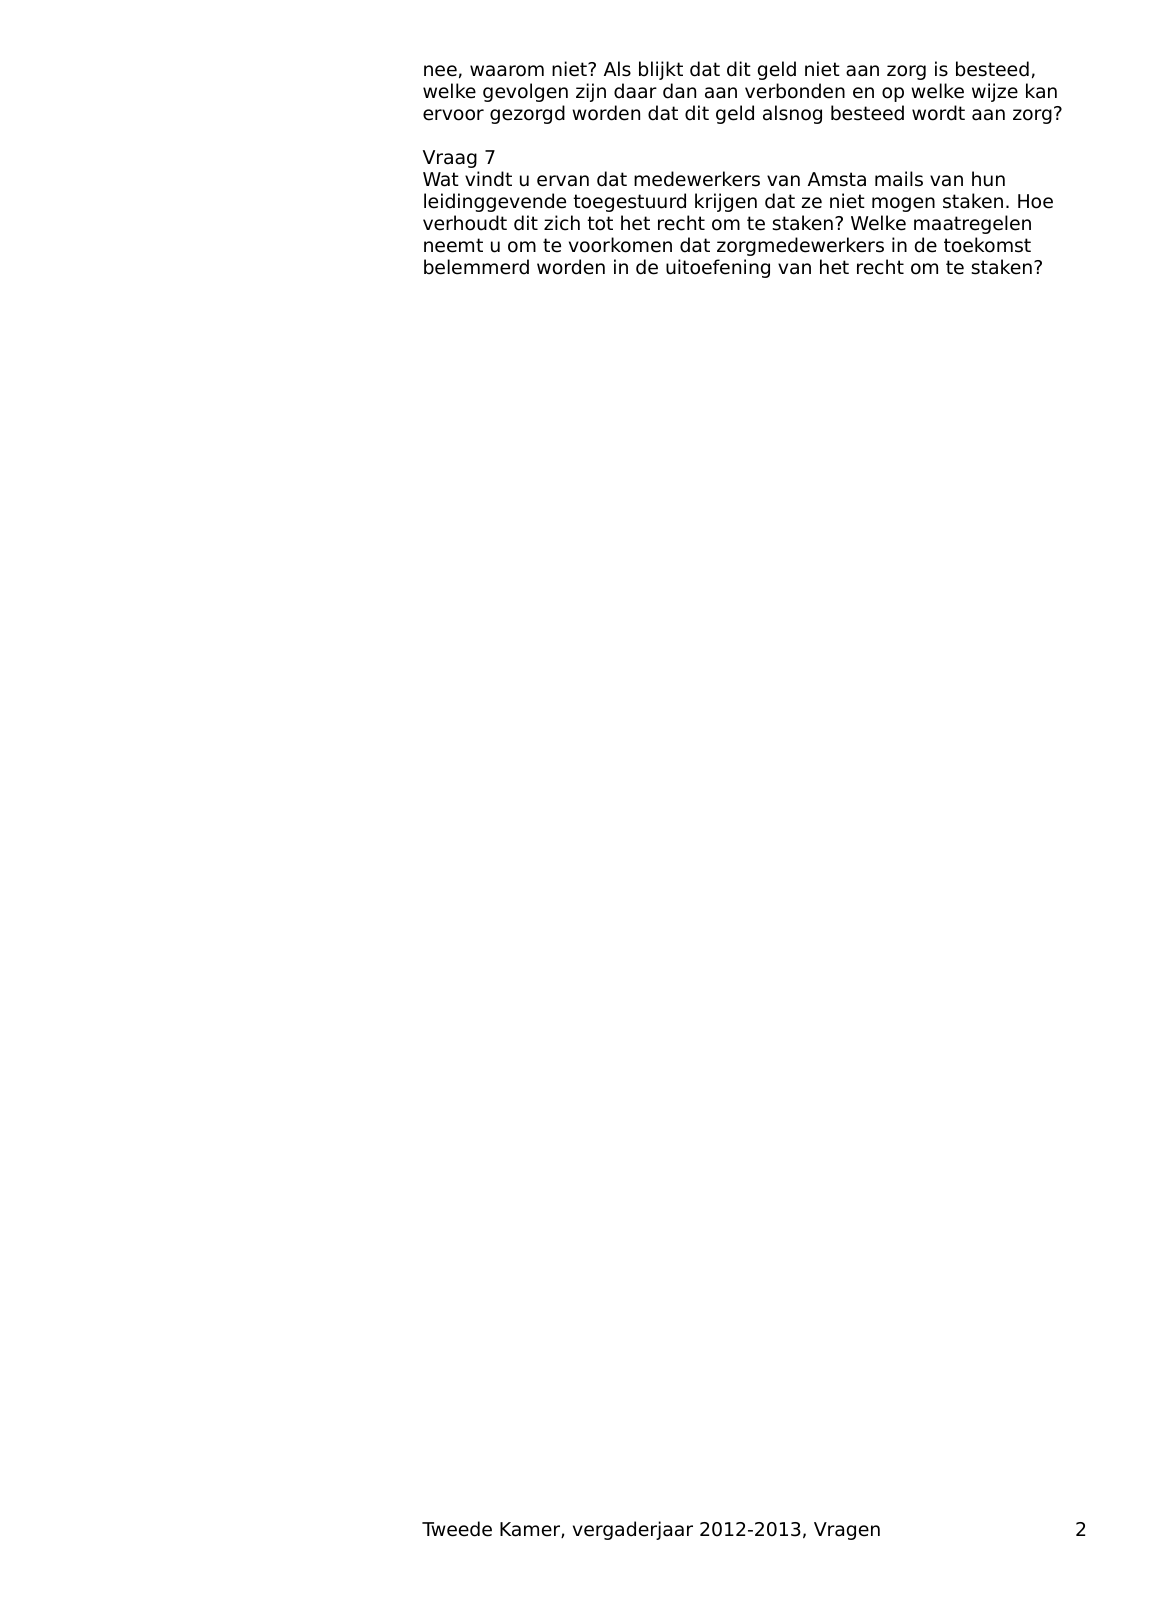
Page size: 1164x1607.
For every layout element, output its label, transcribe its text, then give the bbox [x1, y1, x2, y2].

text Vraag 7 [422, 147, 1087, 169]
text Wat vindt u ervan dat medewerkers van Amsta mails van hun leidinggevende toegestuurd krijgen dat ze niet mogen staken. Hoe verhoudt dit zich tot het recht om te staken? Welke maatregelen neemt u om te voorkomen dat zorgmedewerkers in de toekomst belemmerd worden in de uitoefening van het recht om te staken? [422, 169, 1087, 279]
text nee, waarom niet? Als blijkt dat dit geld niet aan zorg is besteed, welke gevolgen zijn daar dan aan verbonden en op welke wijze kan ervoor gezorgd worden dat dit geld alsnog besteed wordt aan zorg? [422, 59, 1087, 125]
